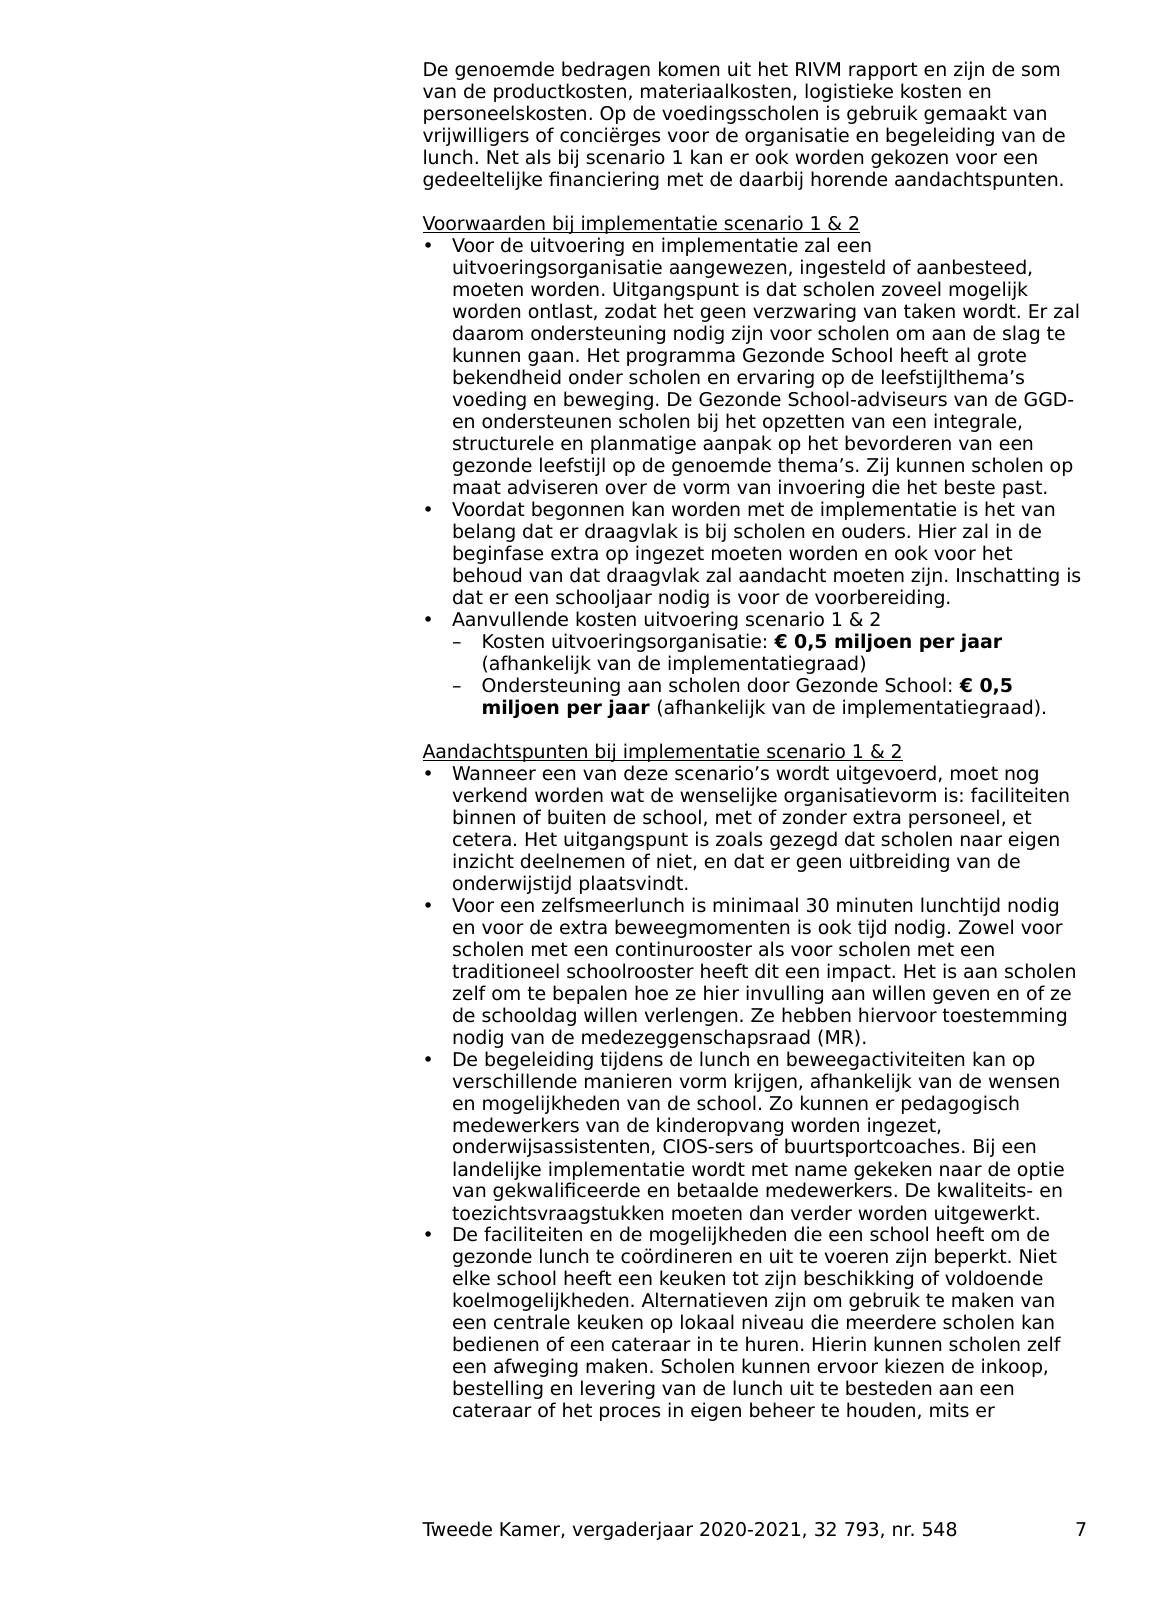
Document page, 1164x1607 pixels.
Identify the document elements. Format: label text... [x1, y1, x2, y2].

subtitle Aandachtspunten bij implementatie scenario 1 & 2 [422, 741, 1087, 763]
text • Wanneer een van deze scenario’s wordt uitgevoerd, moet nog verkend worden wat de wenselijke organisatievorm is: faciliteiten binnen of buiten de school, met of zonder extra personeel, et cetera. Het uitgangspunt is zoals gezegd dat scholen naar eigen inzicht deelnemen of niet, en dat er geen uitbreiding van de onderwijstijd plaatsvindt. [422, 763, 1087, 895]
subtitle Voorwaarden bij implementatie scenario 1 & 2 [422, 213, 1087, 235]
text • Voor de uitvoering en implementatie zal een uitvoeringsorganisatie aangewezen, ingesteld of aanbesteed, moeten worden. Uitgangspunt is dat scholen zoveel mogelijk worden ontlast, zodat het geen verzwaring van taken wordt. Er zal daarom ondersteuning nodig zijn voor scholen om aan de slag te kunnen gaan. Het programma Gezonde School heeft al grote bekendheid onder scholen en ervaring op de leefstijlthema’s voeding en beweging. De Gezonde School-adviseurs van de GGD-en ondersteunen scholen bij het opzetten van een integrale, structurele en planmatige aanpak op het bevorderen van een gezonde leefstijl op de genoemde thema’s. Zij kunnen scholen op maat adviseren over de vorm van invoering die het beste past. [422, 235, 1087, 499]
text De genoemde bedragen komen uit het RIVM rapport en zijn de som van de productkosten, materiaalkosten, logistieke kosten en personeelskosten. Op de voedingsscholen is gebruik gemaakt van vrijwilligers of conciërges voor de organisatie en begeleiding van de lunch. Net als bij scenario 1 kan er ook worden gekozen voor een gedeeltelijke financiering met de daarbij horende aandachtspunten. [422, 59, 1087, 191]
text • Voor een zelfsmeerlunch is minimaal 30 minuten lunchtijd nodig en voor de extra beweegmomenten is ook tijd nodig. Zowel voor scholen met een continurooster als voor scholen met een traditioneel schoolrooster heeft dit een impact. Het is aan scholen zelf om te bepalen hoe ze hier invulling aan willen geven en of ze de schooldag willen verlengen. Ze hebben hiervoor toestemming nodig van de medezeggenschapsraad (MR). [422, 895, 1087, 1048]
text • Voordat begonnen kan worden met de implementatie is het van belang dat er draagvlak is bij scholen en ouders. Hier zal in de beginfase extra op ingezet moeten worden en ook voor het behoud van dat draagvlak zal aandacht moeten zijn. Inschatting is dat er een schooljaar nodig is voor de voorbereiding. [422, 499, 1087, 609]
text – Ondersteuning aan scholen door Gezonde School: € 0,5 miljoen per jaar (afhankelijk van de implementatiegraad). [452, 675, 1087, 719]
text – Kosten uitvoeringsorganisatie: € 0,5 miljoen per jaar (afhankelijk van de implementatiegraad) [452, 631, 1087, 675]
text • De begeleiding tijdens de lunch en beweegactiviteiten kan op verschillende manieren vorm krijgen, afhankelijk van de wensen en mogelijkheden van de school. Zo kunnen er pedagogisch medewerkers van de kinderopvang worden ingezet, onderwijsassistenten, CIOS-sers of buurtsportcoaches. Bij een landelijke implementatie wordt met name gekeken naar de optie van gekwalificeerde en betaalde medewerkers. De kwaliteits- en toezichtsvraagstukken moeten dan verder worden uitgewerkt. [422, 1048, 1087, 1224]
text • De faciliteiten en de mogelijkheden die een school heeft om de gezonde lunch te coördineren en uit te voeren zijn beperkt. Niet elke school heeft een keuken tot zijn beschikking of voldoende koelmogelijkheden. Alternatieven zijn om gebruik te maken van een centrale keuken op lokaal niveau die meerdere scholen kan bedienen of een cateraar in te huren. Hierin kunnen scholen zelf een afweging maken. Scholen kunnen ervoor kiezen de inkoop, bestelling en levering van de lunch uit te besteden aan een cateraar of het proces in eigen beheer te houden, mits er [422, 1224, 1087, 1422]
text • Aanvullende kosten uitvoering scenario 1 & 2 [422, 609, 1087, 631]
